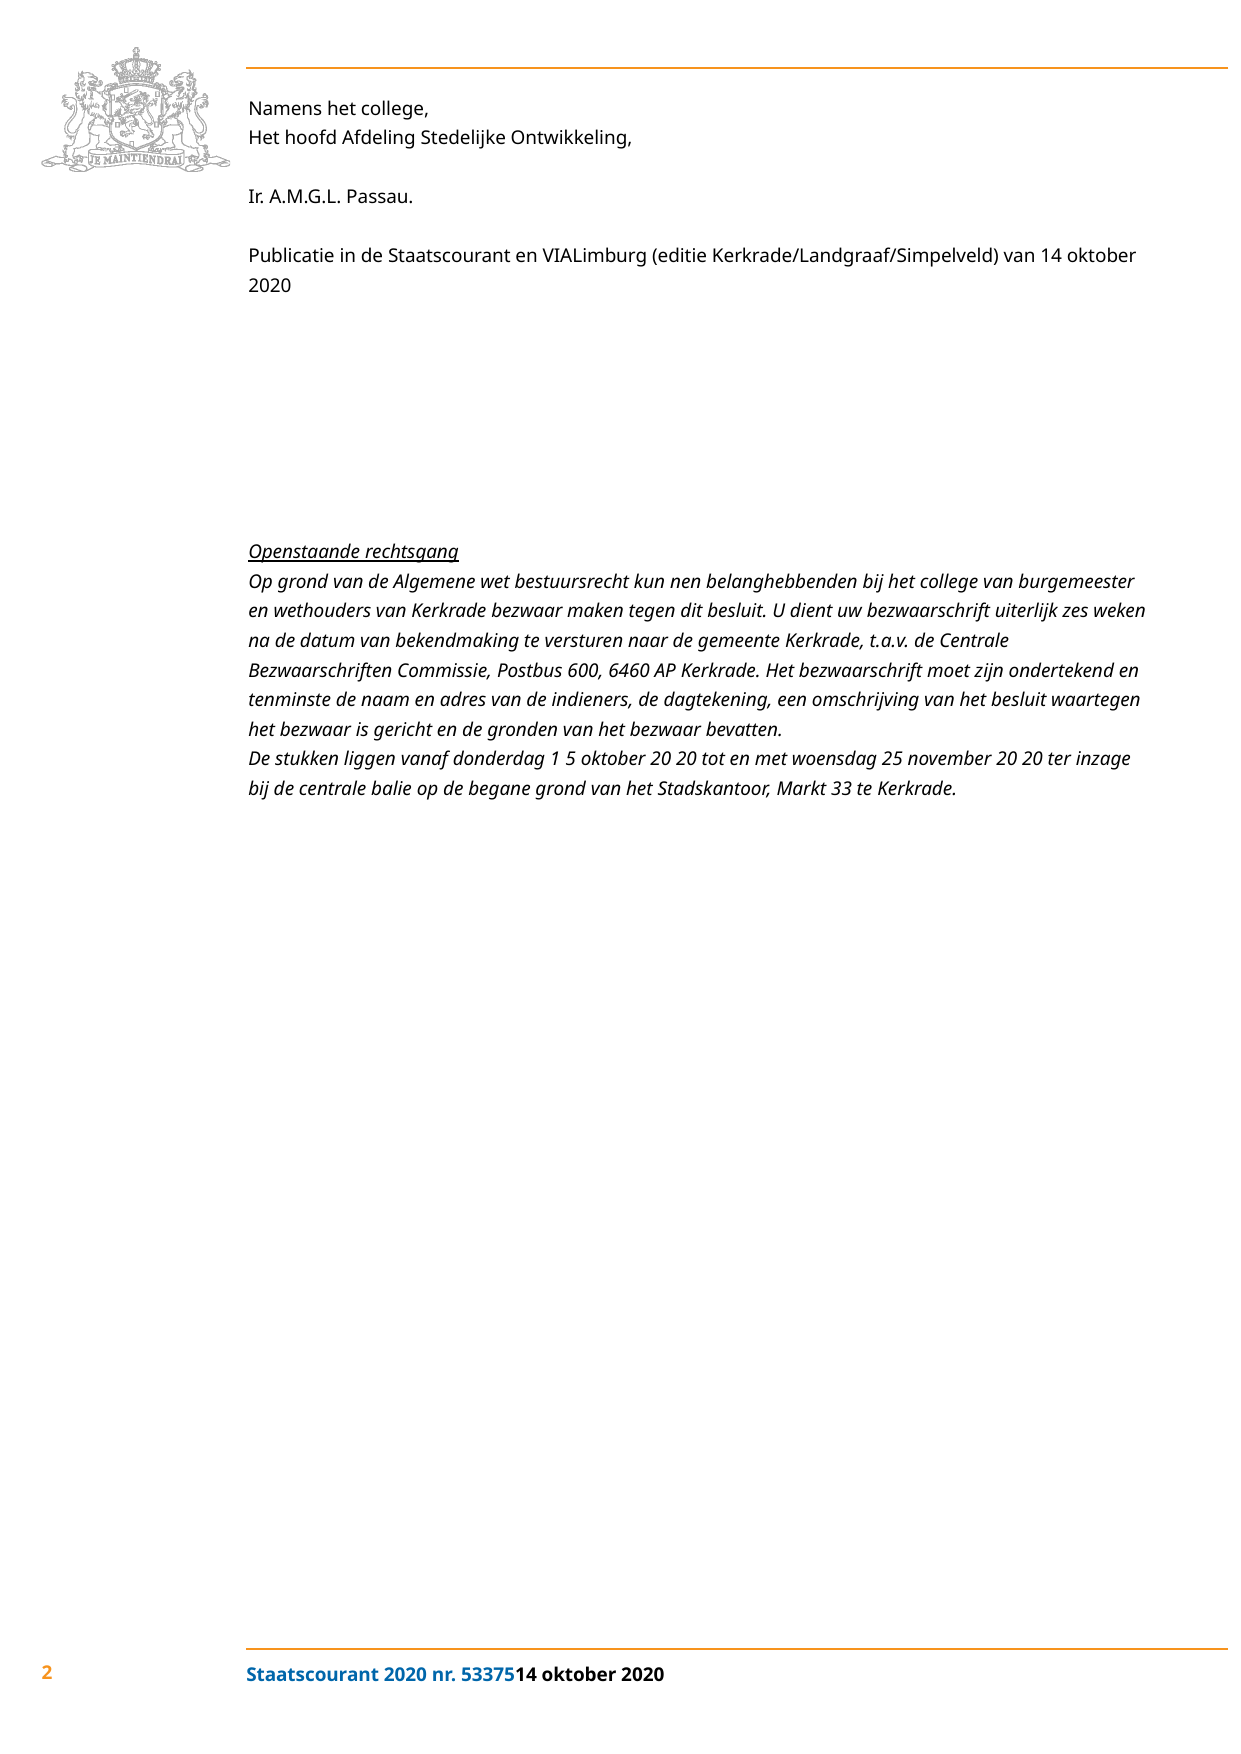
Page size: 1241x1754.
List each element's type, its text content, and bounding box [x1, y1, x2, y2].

text Publicatie in de Staatscourant en VIALimburg (editie Kerkrade/Landgraaf/Simpelveld) van 14 oktober 2020 [248, 243, 1152, 298]
text Op grond van de Algemene wet bestuursrecht kun nen belanghebbenden bij het college van burgemeester en wethouders van Kerkrade bezwaar maken tegen dit besluit. U dient uw bezwaarschrift uiterlijk zes weken na de datum van bekendmaking te versturen naar de gemeente Kerkrade, t.a.v. de Centrale Bezwaarschriften Commissie, Postbus 600, 6460 AP Kerkrade. Het bezwaarschrift moet zijn ondertekend en tenminste de naam en adres van de indieners, de dagtekening, een omschrijving van het besluit waartegen het bezwaar is gericht en de gronden van het bezwaar bevatten. [248, 568, 1152, 742]
text Ir. A.M.G.L. Passau. [248, 183, 1152, 209]
text Openstaande rechtsgang [248, 538, 1152, 564]
text Namens het college, [248, 95, 1152, 121]
text De stukken liggen vanaf donderdag 1 5 oktober 20 20 tot en met woensdag 25 november 20 20 ter inzage bij de centrale balie op de begane grond van het Stadskantoor, Markt 33 te Kerkrade. [248, 746, 1152, 801]
picture [41, 47, 231, 172]
text Het hoofd Afdeling Stedelijke Ontwikkeling, [248, 124, 1152, 150]
